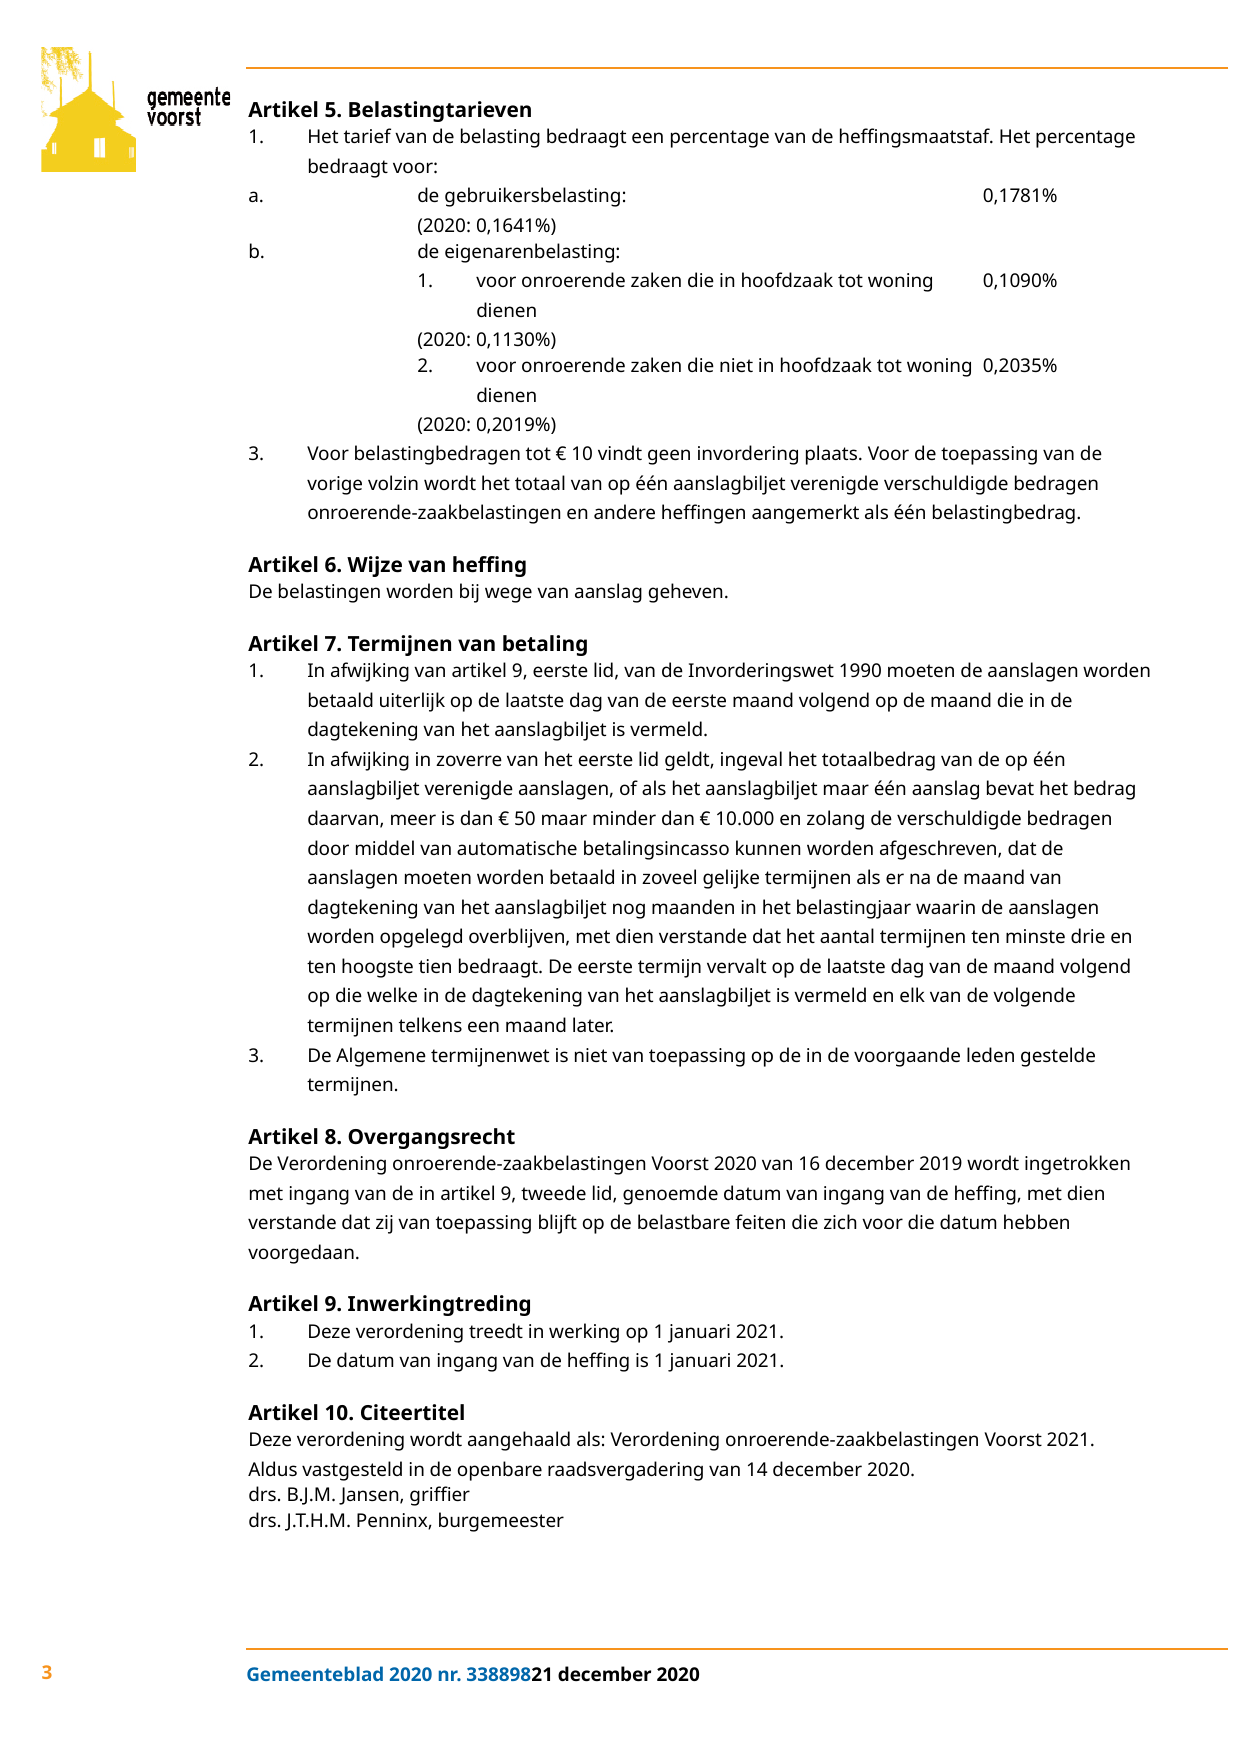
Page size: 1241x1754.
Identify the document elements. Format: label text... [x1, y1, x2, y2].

text Aldus vastgesteld in de openbare raadsvergadering van 14 december 2020. [248, 1456, 1152, 1482]
text Artikel 6. Wijze van heffing [248, 550, 1152, 578]
table_cell 0,1090% [983, 238, 1152, 352]
picture [41, 47, 231, 172]
table_header de gebruikersbelasting: (2020: 0,1641%) [417, 183, 983, 238]
table_cell b. [248, 238, 417, 352]
table_header 0,1781% [983, 183, 1152, 238]
table_cell 0,2035% [983, 352, 1152, 437]
list Het tarief van de belasting bedraagt een percentage van de heffingsmaatstaf. Het percentage bedraagt voor: [248, 123, 1152, 178]
list Deze verordening treedt in werking op 1 januari 2021. [248, 1318, 1152, 1344]
table_header a. [248, 183, 417, 238]
text Artikel 9. Inwerkingtreding [248, 1289, 1152, 1318]
text Artikel 10. Citeertitel [248, 1398, 1152, 1426]
text drs. B.J.M. Jansen, griffier [248, 1482, 1152, 1507]
text De belastingen worden bij wege van aanslag geheven. [248, 578, 1152, 604]
table_cell voor onroerende zaken die niet in hoofdzaak tot woning dienen (2020: 0,2019%) [417, 352, 983, 437]
text Artikel 5. Belastingtarieven [248, 95, 1152, 123]
list In afwijking van artikel 9, eerste lid, van de Invorderingswet 1990 moeten de aanslagen worden betaald uiterlijk op de laatste dag van de eerste maand volgend op de maand die in de dagtekening van het aanslagbiljet is vermeld. [248, 657, 1152, 742]
table_cell de eigenarenbelasting: voor onroerende zaken die in hoofdzaak tot woning dienen (2020: 0,1130%) [417, 238, 983, 352]
list De Algemene termijnenwet is niet van toepassing op de in de voorgaande leden gestelde termijnen. [248, 1042, 1152, 1097]
text De Verordening onroerende-zaakbelastingen Voorst 2020 van 16 december 2019 wordt ingetrokken met ingang van de in artikel 9, tweede lid, genoemde datum van ingang van de heffing, met dien verstande dat zij van toepassing blijft op de belastbare feiten die zich voor die datum hebben voorgedaan. [248, 1150, 1152, 1265]
list De datum van ingang van de heffing is 1 januari 2021. [248, 1347, 1152, 1373]
text Artikel 7. Termijnen van betaling [248, 629, 1152, 657]
text drs. J.T.H.M. Penninx, burgemeester [248, 1507, 1152, 1533]
list Voor belastingbedragen tot € 10 vindt geen invordering plaats. Voor de toepassing van de vorige volzin wordt het totaal van op één aanslagbiljet verenigde verschuldigde bedragen onroerende-zaakbelastingen en andere heffingen aangemerkt als één belastingbedrag. [248, 440, 1152, 525]
list In afwijking in zoverre van het eerste lid geldt, ingeval het totaalbedrag van de op één aanslagbiljet verenigde aanslagen, of als het aanslagbiljet maar één aanslag bevat het bedrag daarvan, meer is dan € 50 maar minder dan € 10.000 en zolang de verschuldigde bedragen door middel van automatische betalingsincasso kunnen worden afgeschreven, dat de aanslagen moeten worden betaald in zoveel gelijke termijnen als er na de maand van dagtekening van het aanslagbiljet nog maanden in het belastingjaar waarin de aanslagen worden opgelegd overblijven, met dien verstande dat het aantal termijnen ten minste drie en ten hoogste tien bedraagt. De eerste termijn vervalt op de laatste dag van de maand volgend op die welke in de dagtekening van het aanslagbiljet is vermeld en elk van de volgende termijnen telkens een maand later. [248, 746, 1152, 1038]
table_cell [248, 352, 417, 437]
text Artikel 8. Overgangsrecht [248, 1122, 1152, 1150]
text Deze verordening wordt aangehaald als: Verordening onroerende-zaakbelastingen Voorst 2021. [248, 1426, 1152, 1452]
